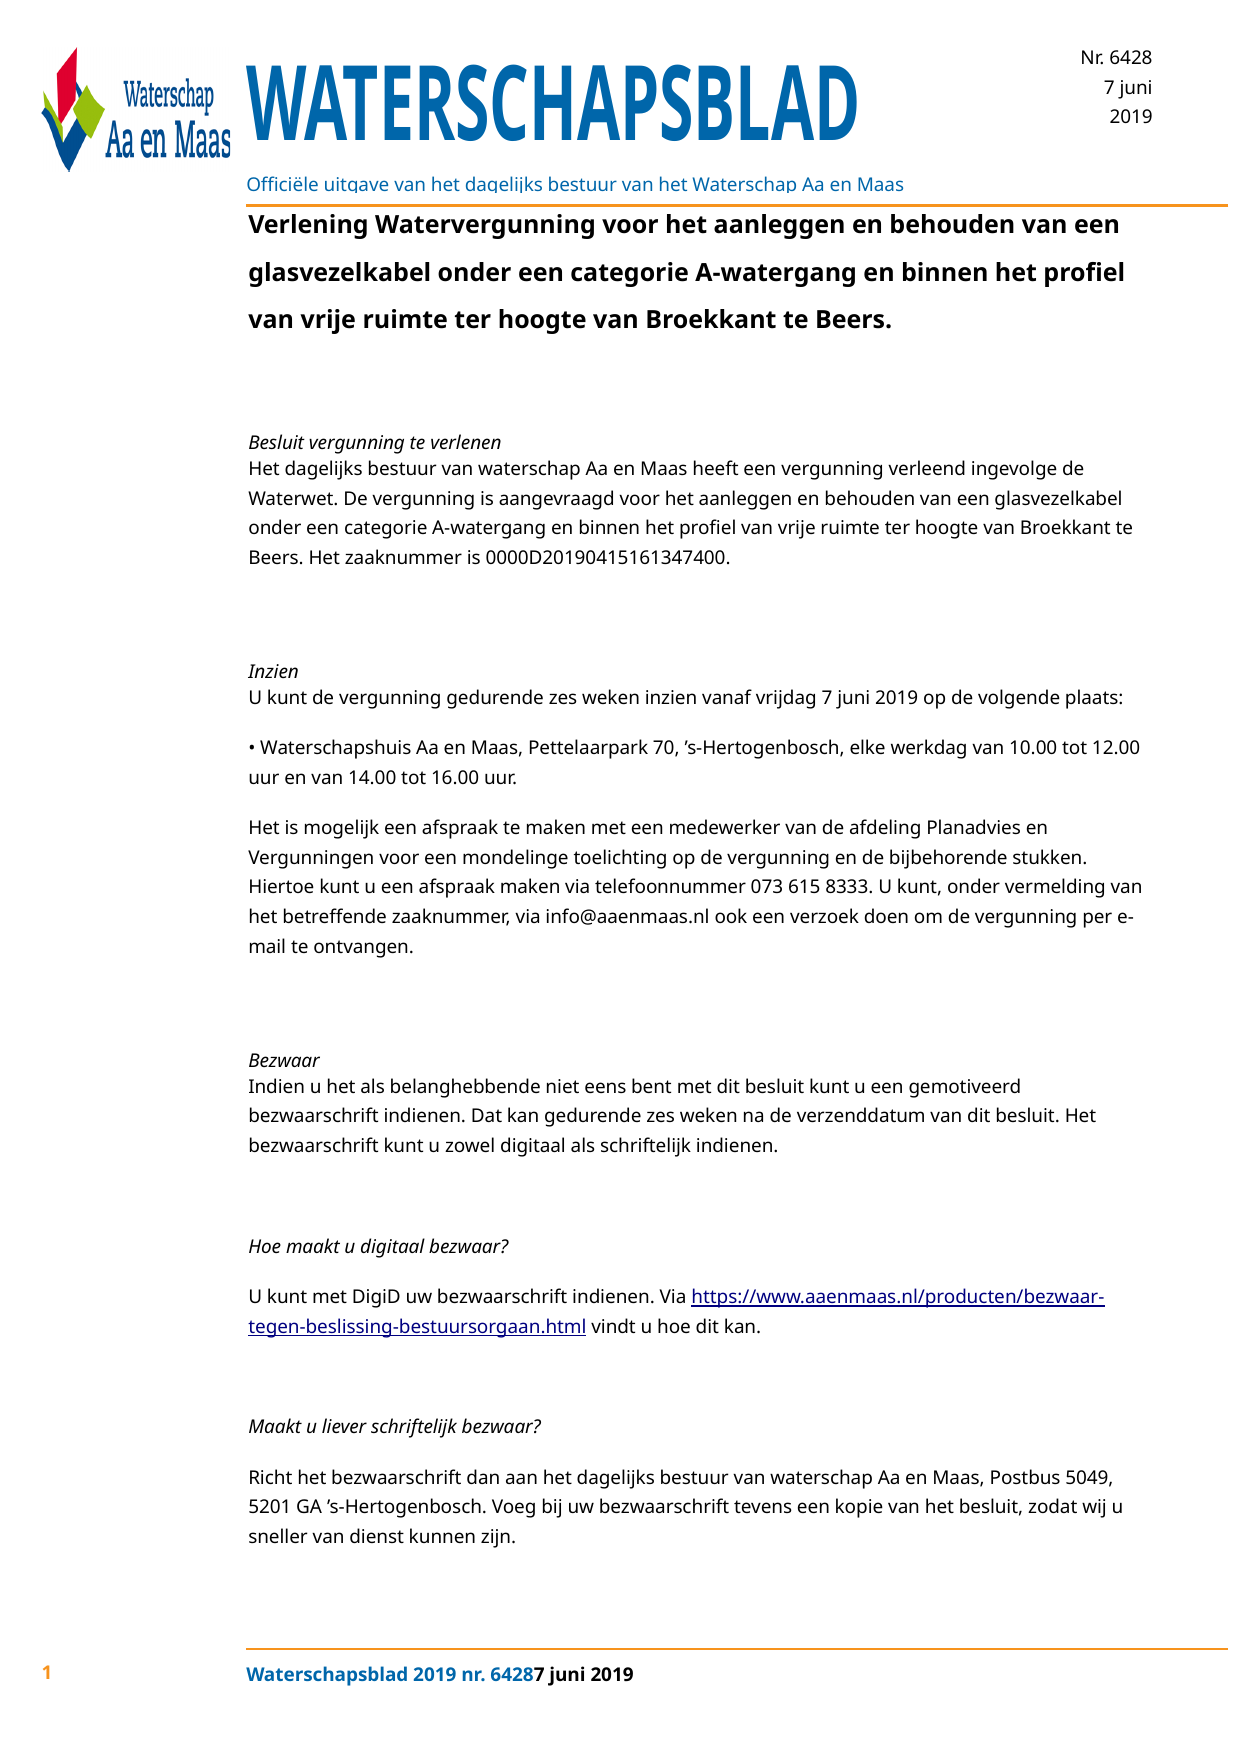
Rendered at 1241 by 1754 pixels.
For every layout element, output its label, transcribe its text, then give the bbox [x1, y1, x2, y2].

text U kunt de vergunning gedurende zes weken inzien vanaf vrijdag 7 juni 2019 op de volgende plaats: [248, 684, 1152, 710]
text • Waterschapshuis Aa en Maas, Pettelaarpark 70, ’s-Hertogenbosch, elke werkdag van 10.00 tot 12.00 uur en van 14.00 tot 16.00 uur. [248, 734, 1152, 790]
text Bezwaar [248, 1047, 1152, 1073]
text Besluit vergunning te verlenen [248, 429, 1152, 455]
text Hoe maakt u digitaal bezwaar? [248, 1233, 1152, 1259]
text Richt het bezwaarschrift dan aan het dagelijks bestuur van waterschap Aa en Maas, Postbus 5049, 5201 GA ’s-Hertogenbosch. Voeg bij uw bezwaarschrift tevens een kopie van het besluit, zodat wij u sneller van dienst kunnen zijn. [248, 1464, 1152, 1549]
text Inzien [248, 658, 1152, 684]
text U kunt met DigiD uw bezwaarschrift indienen. Via https://www.aaenmaas.nl/producten/bezwaar-tegen-beslissing-bestuursorgaan.html vindt u hoe dit kan. [248, 1283, 1152, 1339]
text Het is mogelijk een afspraak te maken met een medewerker van de afdeling Planadvies en Vergunningen voor een mondelinge toelichting op de vergunning en de bijbehorende stukken. Hiertoe kunt u een afspraak maken via telefoonnummer 073 615 8333. U kunt, onder vermelding van het betreffende zaaknummer, via info@aaenmaas.nl ook een verzoek doen om de vergunning per e-mail te ontvangen. [248, 814, 1152, 958]
picture [41, 47, 231, 172]
text Maakt u liever schriftelijk bezwaar? [248, 1414, 1152, 1439]
text Indien u het als belanghebbende niet eens bent met dit besluit kunt u een gemotiveerd bezwaarschrift indienen. Dat kan gedurende zes weken na de verzenddatum van dit besluit. Het bezwaarschrift kunt u zowel digitaal als schriftelijk indienen. [248, 1073, 1152, 1158]
text Het dagelijks bestuur van waterschap Aa en Maas heeft een vergunning verleend ingevolge de Waterwet. De vergunning is aangevraagd voor het aanleggen en behouden van een glasvezelkabel onder een categorie A-watergang en binnen het profiel van vrije ruimte ter hoogte van Broekkant te Beers. Het zaaknummer is 0000D20190415161347400. [248, 455, 1152, 570]
text Verlening Watervergunning voor het aanleggen en behouden van een glasvezelkabel onder een categorie A-watergang en binnen het profiel van vrije ruimte ter hoogte van Broekkant te Beers. [248, 207, 1152, 336]
